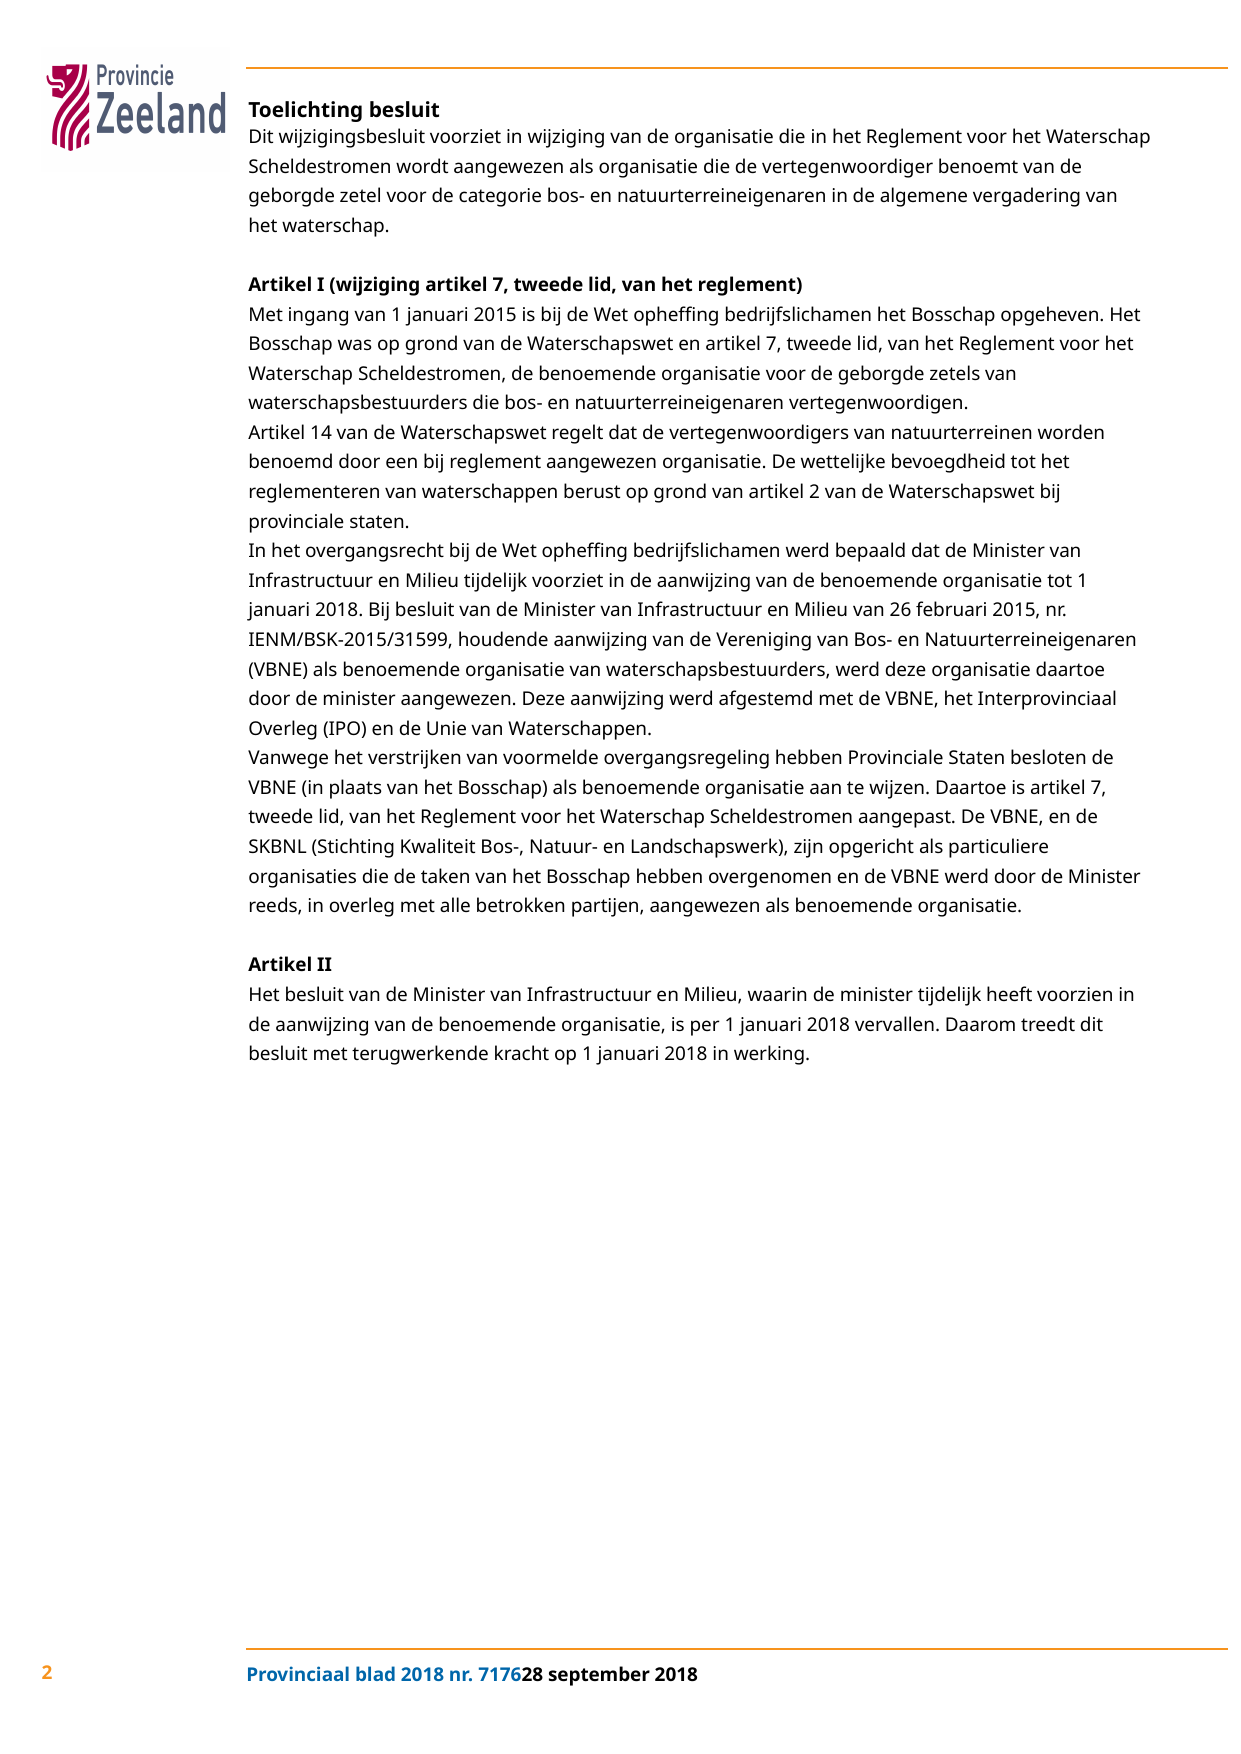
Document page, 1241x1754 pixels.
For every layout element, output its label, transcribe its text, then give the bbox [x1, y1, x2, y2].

text Toelichting besluit [248, 95, 1152, 123]
text Met ingang van 1 januari 2015 is bij de Wet opheffing bedrijfslichamen het Bosschap opgeheven. Het Bosschap was op grond van de Waterschapswet en artikel 7, tweede lid, van het Reglement voor het Waterschap Scheldestromen, de benoemende organisatie voor de geborgde zetels van waterschapsbestuurders die bos- en natuurterreineigenaren vertegenwoordigen. [248, 301, 1152, 415]
text Artikel I (wijziging artikel 7, tweede lid, van het reglement) [248, 271, 1152, 297]
text Het besluit van de Minister van Infrastructuur en Milieu, waarin de minister tijdelijk heeft voorzien in de aanwijzing van de benoemende organisatie, is per 1 januari 2018 vervallen. Daarom treedt dit besluit met terugwerkende kracht op 1 januari 2018 in werking. [248, 981, 1152, 1066]
text In het overgangsrecht bij de Wet opheffing bedrijfslichamen werd bepaald dat de Minister van Infrastructuur en Milieu tijdelijk voorziet in de aanwijzing van de benoemende organisatie tot 1 januari 2018. Bij besluit van de Minister van Infrastructuur en Milieu van 26 februari 2015, nr. IENM/BSK-2015/31599, houdende aanwijzing van de Vereniging van Bos- en Natuurterreineigenaren (VBNE) als benoemende organisatie van waterschapsbestuurders, werd deze organisatie daartoe door de minister aangewezen. Deze aanwijzing werd afgestemd met de VBNE, het Interprovinciaal Overleg (IPO) en de Unie van Waterschappen. [248, 537, 1152, 741]
text Artikel 14 van de Waterschapswet regelt dat de vertegenwoordigers van natuurterreinen worden benoemd door een bij reglement aangewezen organisatie. De wettelijke bevoegdheid tot het reglementeren van waterschappen berust op grond van artikel 2 van de Waterschapswet bij provinciale staten. [248, 419, 1152, 534]
picture [41, 47, 231, 172]
text Dit wijzigingsbesluit voorziet in wijziging van de organisatie die in het Reglement voor het Waterschap Scheldestromen wordt aangewezen als organisatie die de vertegenwoordiger benoemt van de geborgde zetel voor de categorie bos- en natuurterreineigenaren in de algemene vergadering van het waterschap. [248, 123, 1152, 238]
text Artikel II [248, 952, 1152, 977]
text Vanwege het verstrijken van voormelde overgangsregeling hebben Provinciale Staten besloten de VBNE (in plaats van het Bosschap) als benoemende organisatie aan te wijzen. Daartoe is artikel 7, tweede lid, van het Reglement voor het Waterschap Scheldestromen aangepast. De VBNE, en de SKBNL (Stichting Kwaliteit Bos-, Natuur- en Landschapswerk), zijn opgericht als particuliere organisaties die de taken van het Bosschap hebben overgenomen en de VBNE werd door de Minister reeds, in overleg met alle betrokken partijen, aangewezen als benoemende organisatie. [248, 744, 1152, 918]
